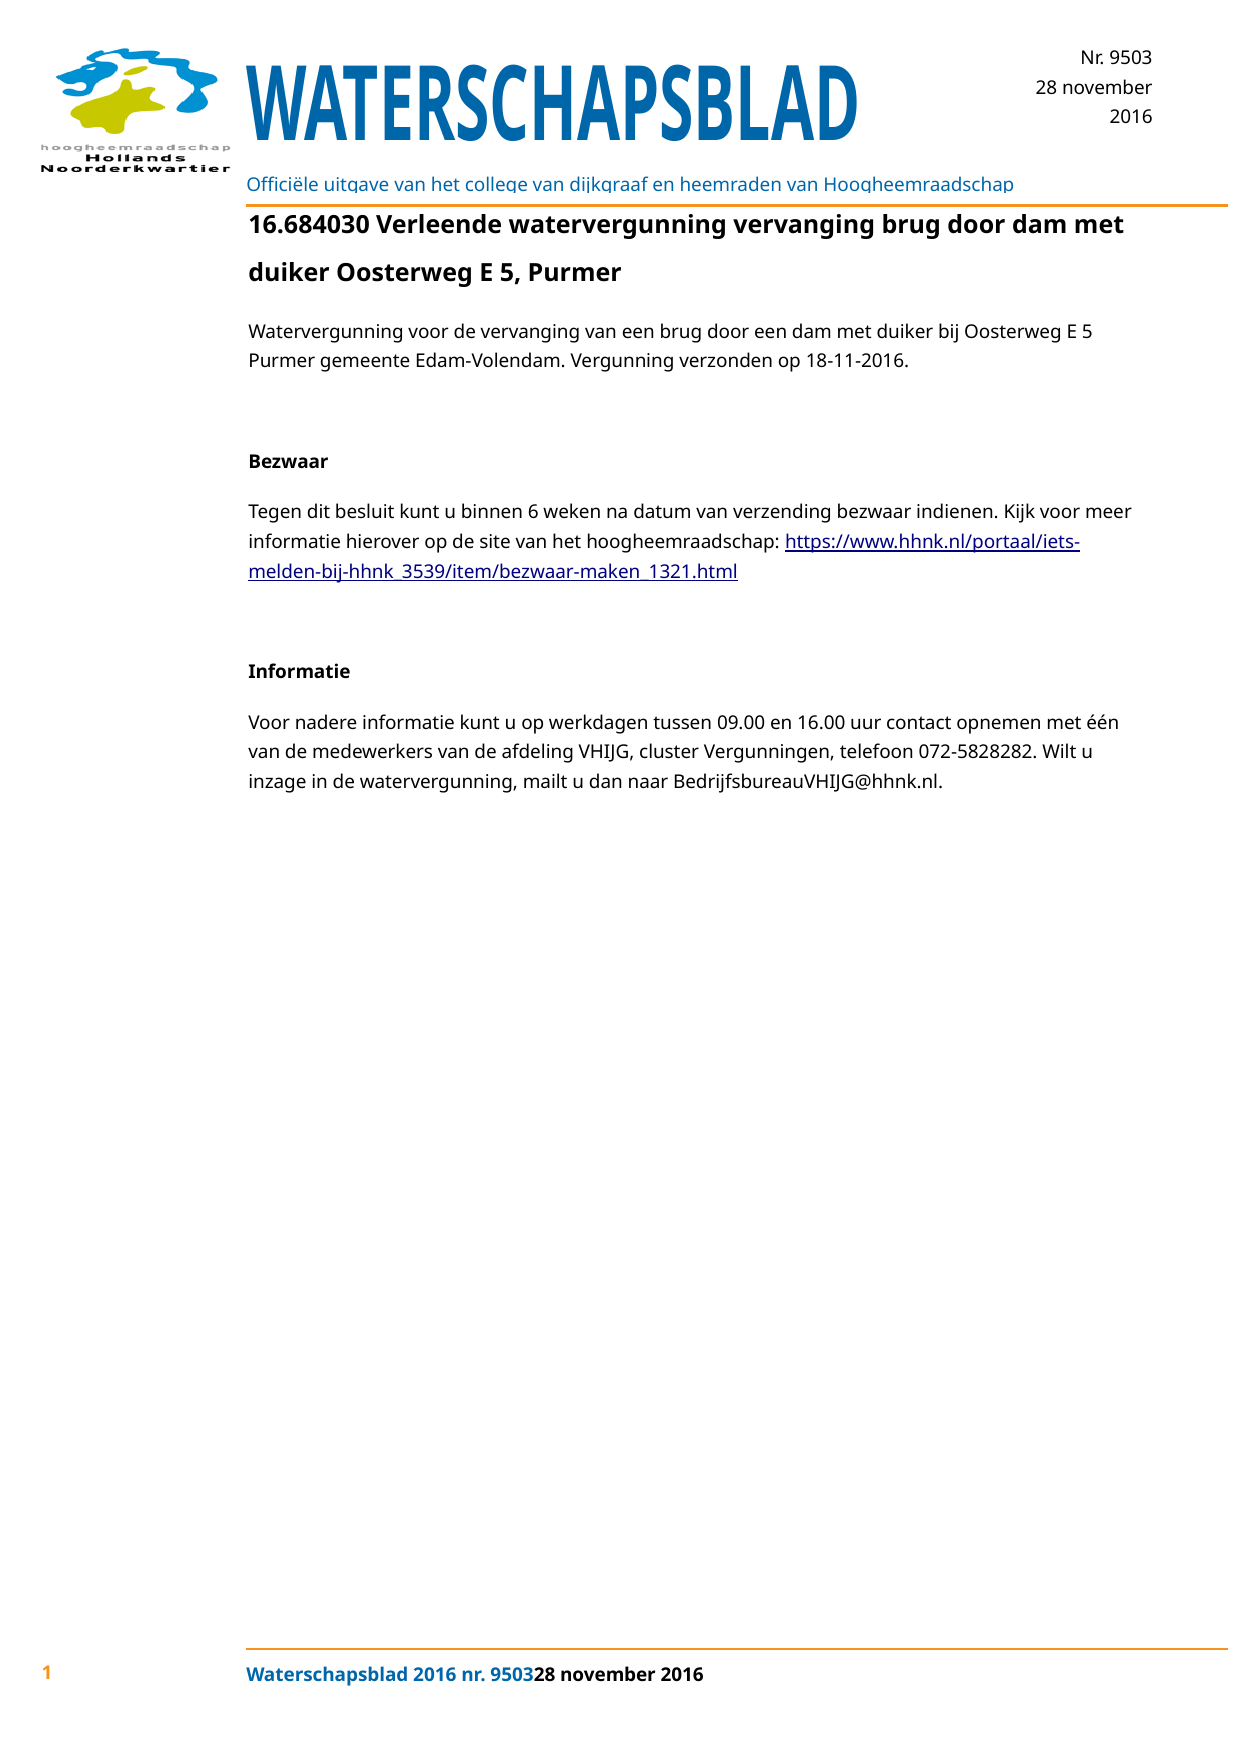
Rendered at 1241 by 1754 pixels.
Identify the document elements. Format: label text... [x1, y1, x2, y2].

text Voor nadere informatie kunt u op werkdagen tussen 09.00 en 16.00 uur contact opnemen met één van de medewerkers van de afdeling VHIJG, cluster Vergunningen, telefoon 072-5828282. Wilt u inzage in de watervergunning, mailt u dan naar BedrijfsbureauVHIJG@hhnk.nl. [248, 709, 1152, 794]
text Informatie [248, 659, 1152, 684]
text Bezwaar [248, 448, 1152, 474]
text 16.684030 Verleende watervergunning vervanging brug door dam met duiker Oosterweg E 5, Purmer [248, 207, 1152, 288]
text Watervergunning voor de vervanging van een brug door een dam met duiker bij Oosterweg E 5 Purmer gemeente Edam-Volendam. Vergunning verzonden op 18-11-2016. [248, 318, 1152, 373]
text Tegen dit besluit kunt u binnen 6 weken na datum van verzending bezwaar indienen. Kijk voor meer informatie hierover op de site van het hoogheemraadschap: https://www.hhnk.nl/portaal/iets-melden-bij-hhnk_3539/item/bezwaar-maken_1321.html [248, 499, 1152, 584]
picture [41, 47, 231, 172]
